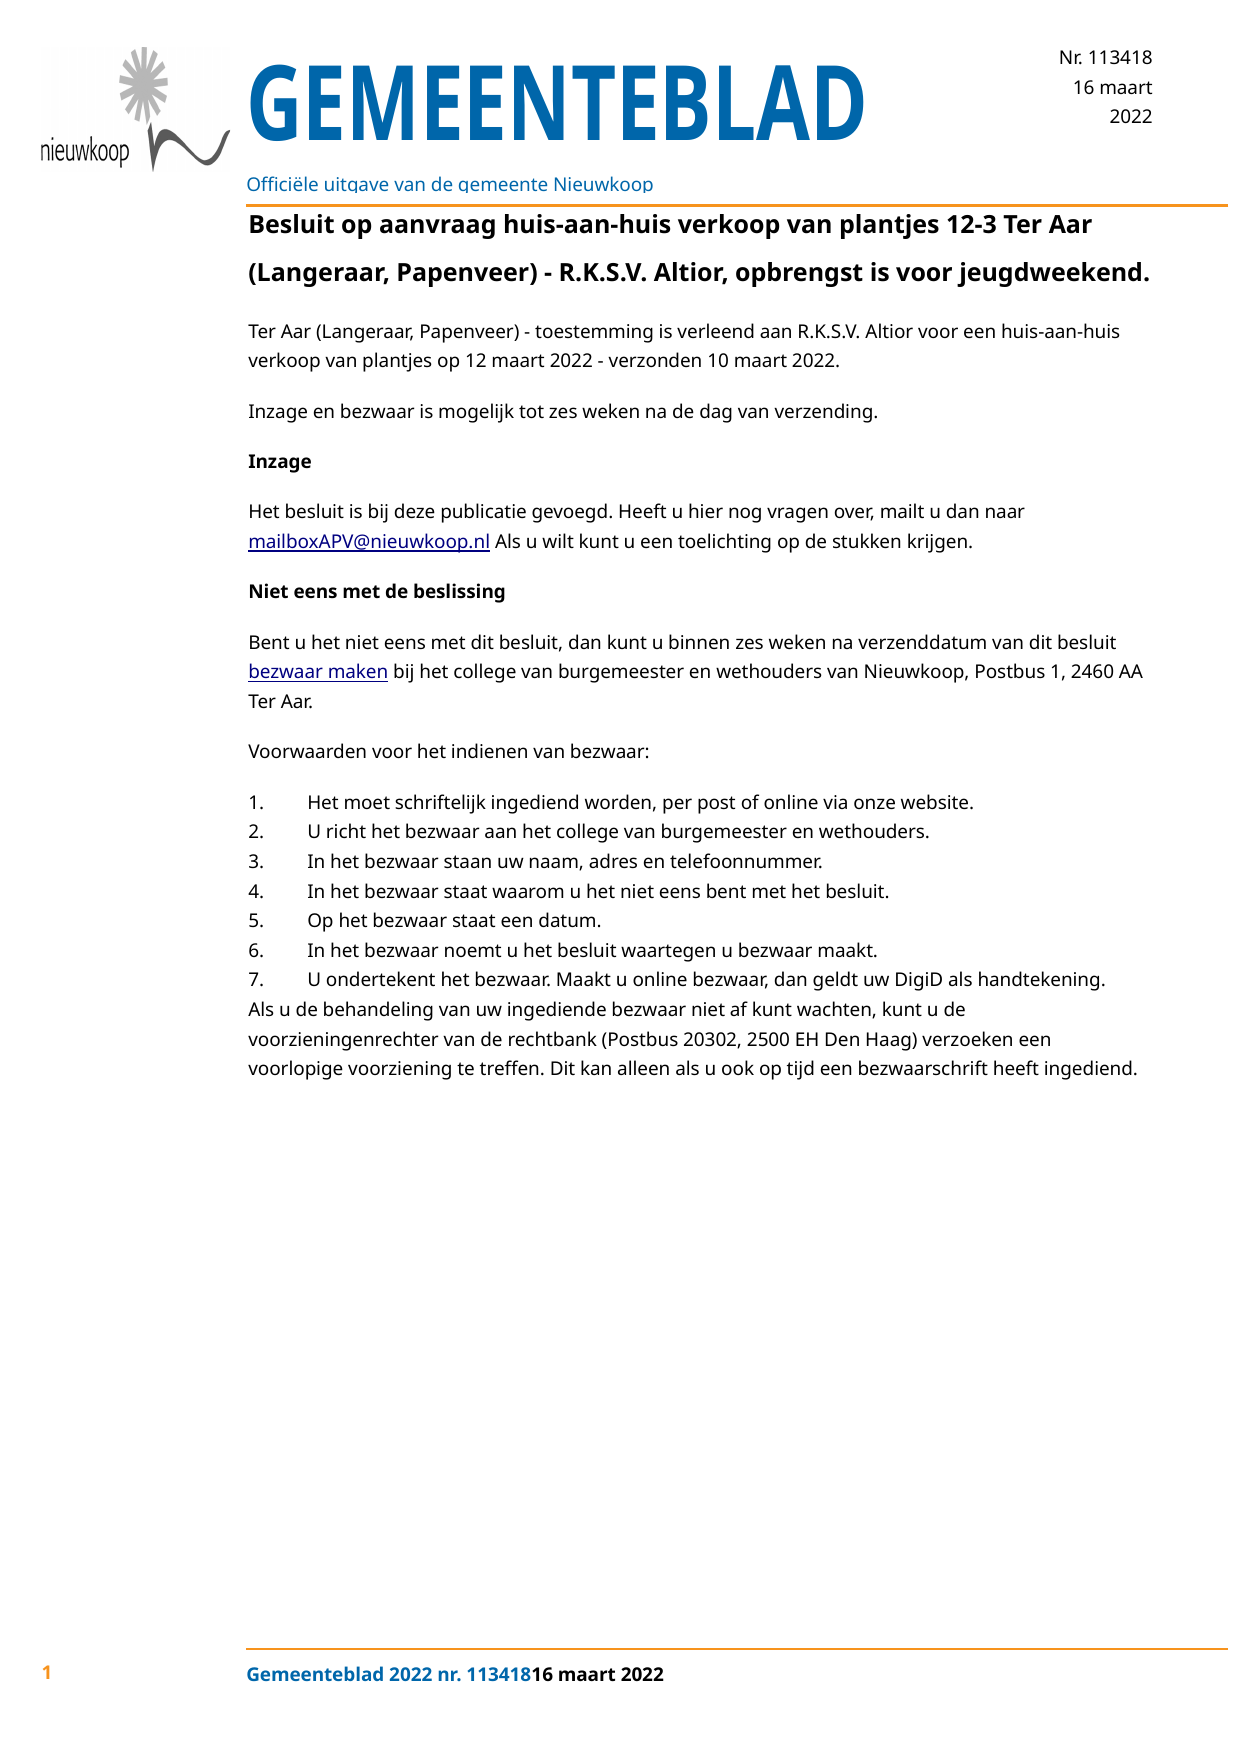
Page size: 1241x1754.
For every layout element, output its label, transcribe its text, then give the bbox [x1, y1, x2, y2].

list In het bezwaar staat waarom u het niet eens bent met het besluit. [248, 878, 1152, 904]
list U ondertekent het bezwaar. Maakt u online bezwaar, dan geldt uw DigiD als handtekening. [248, 967, 1152, 992]
text Bent u het niet eens met dit besluit, dan kunt u binnen zes weken na verzenddatum van dit besluit bezwaar maken bij het college van burgemeester en wethouders van Nieuwkoop, Postbus 1, 2460 AA Ter Aar. [248, 629, 1152, 714]
text Besluit op aanvraag huis-aan-huis verkoop van plantjes 12-3 Ter Aar (Langeraar, Papenveer) - R.K.S.V. Altior, opbrengst is voor jeugdweekend. [248, 207, 1152, 288]
list Op het bezwaar staat een datum. [248, 907, 1152, 933]
text Ter Aar (Langeraar, Papenveer) - toestemming is verleend aan R.K.S.V. Altior voor een huis-aan-huis verkoop van plantjes op 12 maart 2022 - verzonden 10 maart 2022. [248, 318, 1152, 373]
picture [41, 47, 231, 172]
text Als u de behandeling van uw ingediende bezwaar niet af kunt wachten, kunt u de voorzieningenrechter van de rechtbank (Postbus 20302, 2500 EH Den Haag) verzoeken een voorlopige voorziening te treffen. Dit kan alleen als u ook op tijd een bezwaarschrift heeft ingediend. [248, 996, 1152, 1081]
text Het besluit is bij deze publicatie gevoegd. Heeft u hier nog vragen over, mailt u dan naar mailboxAPV@nieuwkoop.nl Als u wilt kunt u een toelichting op de stukken krijgen. [248, 499, 1152, 554]
list In het bezwaar noemt u het besluit waartegen u bezwaar maakt. [248, 937, 1152, 963]
text Inzage en bezwaar is mogelijk tot zes weken na de dag van verzending. [248, 398, 1152, 424]
list Het moet schriftelijk ingediend worden, per post of online via onze website. [248, 789, 1152, 815]
text Voorwaarden voor het indienen van bezwaar: [248, 739, 1152, 764]
list In het bezwaar staan uw naam, adres en telefoonnummer. [248, 848, 1152, 874]
text Niet eens met de beslissing [248, 579, 1152, 604]
list U richt het bezwaar aan het college van burgemeester en wethouders. [248, 819, 1152, 844]
text Inzage [248, 448, 1152, 474]
